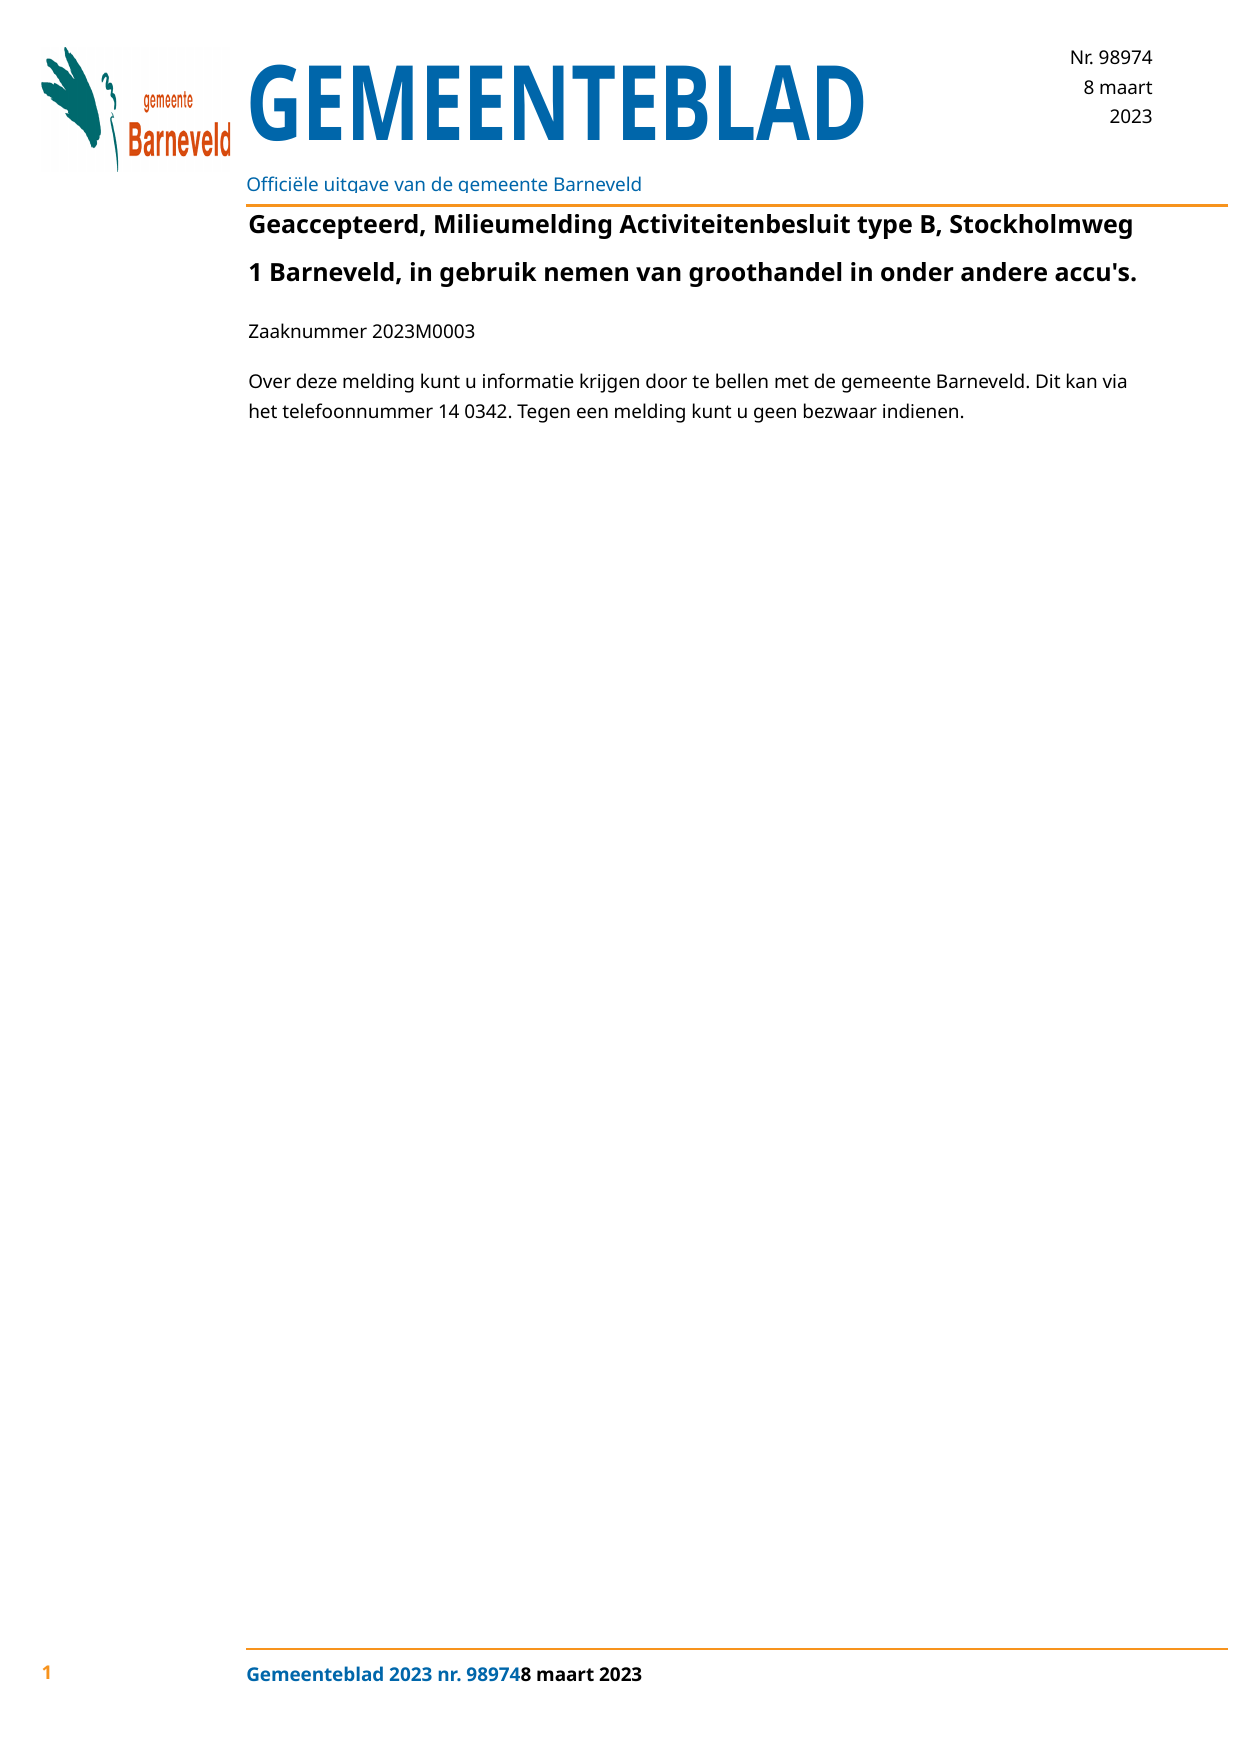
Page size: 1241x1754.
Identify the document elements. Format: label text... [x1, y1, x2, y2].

text Zaaknummer 2023M0003 [248, 318, 1152, 344]
text Geaccepteerd, Milieumelding Activiteitenbesluit type B, Stockholmweg 1 Barneveld, in gebruik nemen van groothandel in onder andere accu's. [248, 207, 1152, 288]
picture [41, 47, 231, 172]
text Over deze melding kunt u informatie krijgen door te bellen met de gemeente Barneveld. Dit kan via het telefoonnummer 14 0342. Tegen een melding kunt u geen bezwaar indienen. [248, 368, 1152, 424]
